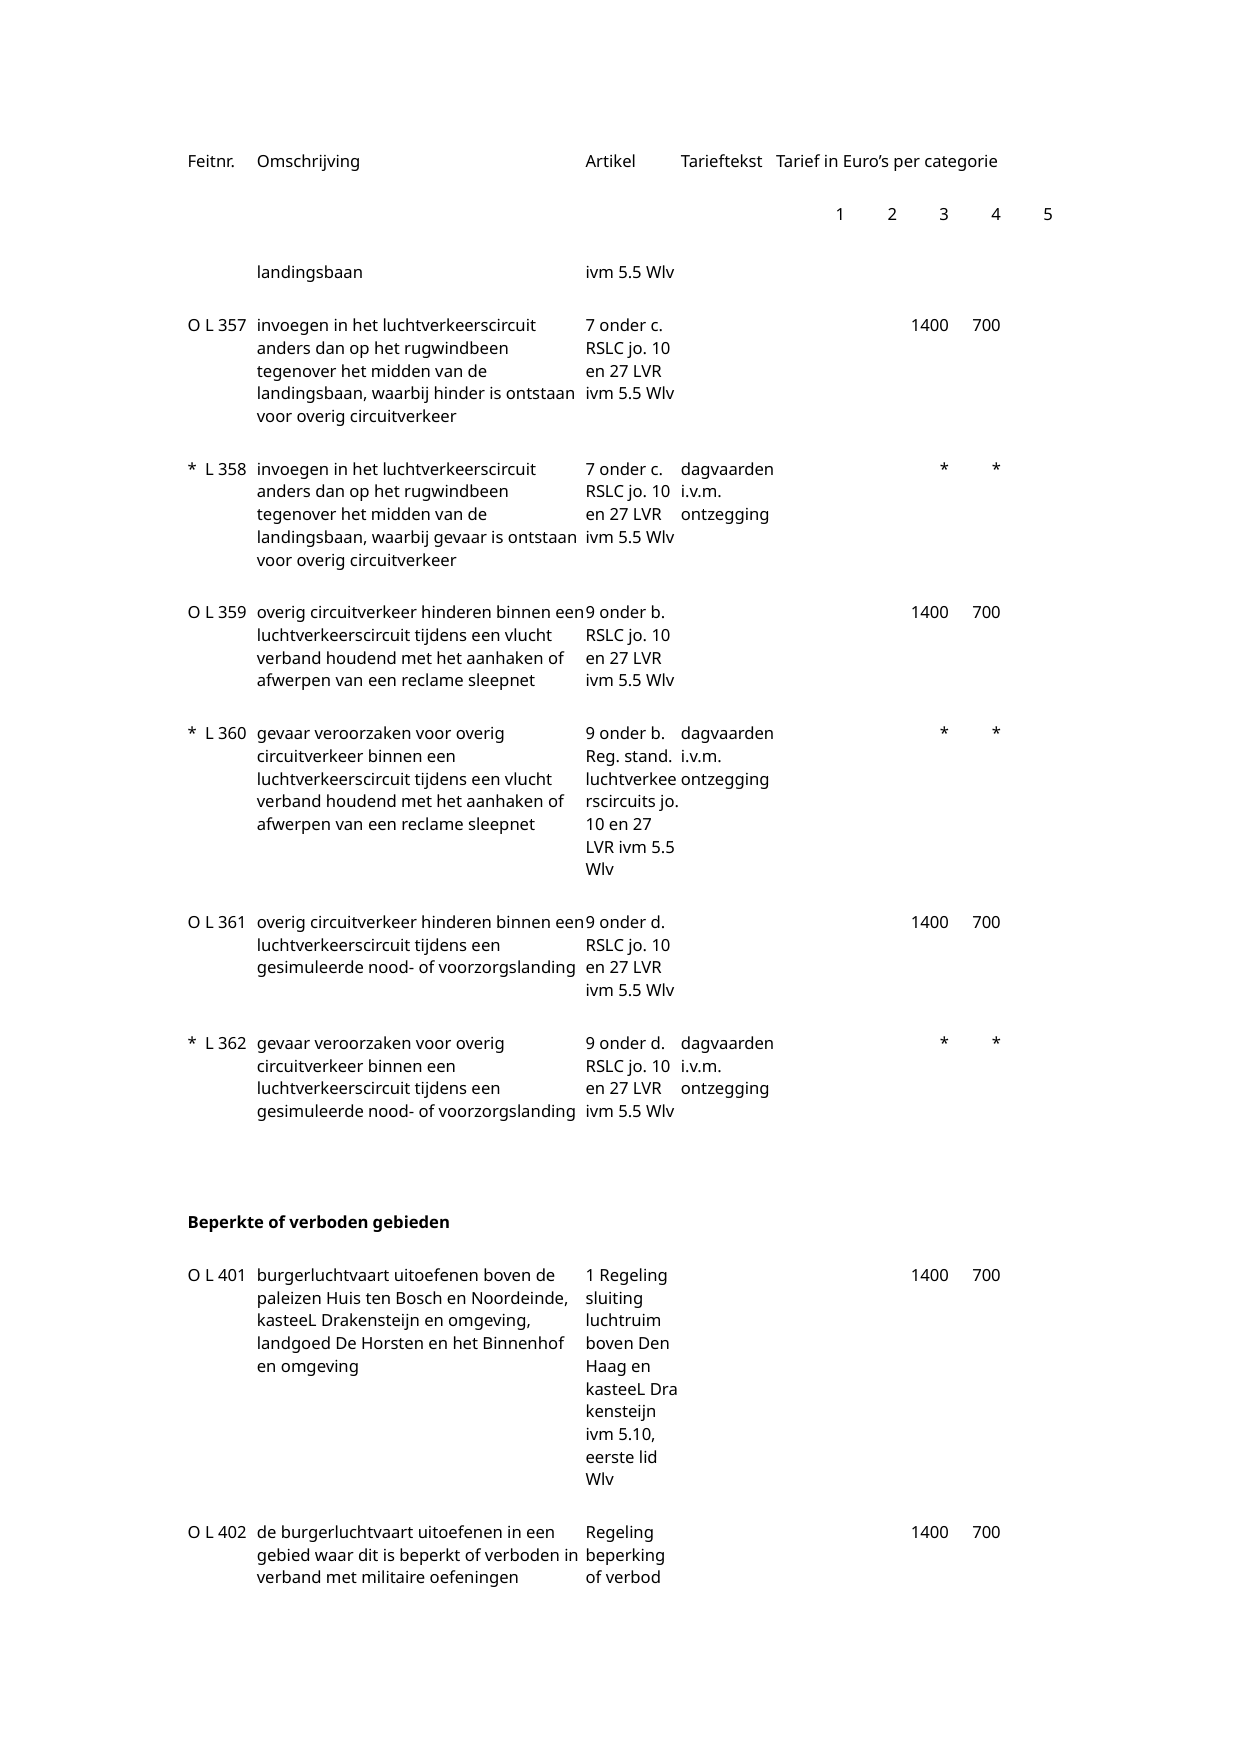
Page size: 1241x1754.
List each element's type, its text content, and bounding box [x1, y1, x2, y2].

table_cell 700 [949, 1521, 1001, 1589]
table_cell [776, 261, 845, 314]
table_cell landingsbaan [257, 261, 585, 314]
table_cell [845, 261, 897, 314]
table_cell gevaar veroorzaken voor overig circuitverkeer binnen een luchtverkeerscircuit tijdens een vlucht verband houdend met het aanhaken of afwerpen van een reclame sleepnet [257, 722, 585, 911]
table_cell 3 [897, 203, 949, 261]
table_cell [1001, 911, 1053, 1032]
table_cell 7 onder c. RSLC jo. 10 en 27 LVR ivm 5.5 Wlv [585, 458, 681, 601]
table_cell gevaar veroorzaken voor overig circuitverkeer binnen een luchtverkeerscircuit tijdens een gesimuleerde nood- of voorzorgslanding [257, 1032, 585, 1152]
table_header Artikel [585, 150, 681, 203]
table_cell [776, 601, 845, 722]
table_cell [681, 1264, 776, 1521]
table_cell * [897, 722, 949, 911]
table_cell 9 onder d. RSLC jo. 10 en 27 LVR ivm 5.5 Wlv [585, 1032, 681, 1152]
table_cell [845, 1264, 897, 1521]
table_cell L 357 [205, 314, 257, 457]
table_cell 1400 [897, 1264, 949, 1521]
table_cell [205, 203, 257, 261]
table_header Tarief in Euro’s per categorie [776, 150, 1053, 203]
table_cell * [188, 1032, 205, 1152]
table_cell [188, 203, 205, 261]
table_cell O [188, 1521, 205, 1589]
table_cell [205, 261, 257, 314]
table_cell [776, 458, 845, 601]
table_cell O [188, 314, 205, 457]
table_header Tarieftekst [681, 150, 776, 203]
table_cell [681, 314, 776, 457]
table_cell [681, 911, 776, 1032]
table_cell invoegen in het luchtverkeerscircuit anders dan op het rugwindbeen tegenover het midden van de landingsbaan, waarbij hinder is ontstaan voor overig circuitverkeer [257, 314, 585, 457]
table_cell burgerluchtvaart uitoefenen boven de paleizen Huis ten Bosch en Noordeinde, kasteeL Drakensteijn en omgeving, landgoed De Horsten en het Binnenhof en omgeving [257, 1264, 585, 1521]
table_cell Beperkte of verboden gebieden [188, 1211, 1053, 1263]
table_cell [1001, 1264, 1053, 1521]
table_cell 700 [949, 601, 1001, 722]
table_cell [845, 601, 897, 722]
table_cell Regeling beperking of verbod [585, 1521, 681, 1589]
table_cell 1 [776, 203, 845, 261]
table_cell * [188, 458, 205, 601]
table_cell 1400 [897, 911, 949, 1032]
table_cell L 401 [205, 1264, 257, 1521]
table_cell * [897, 458, 949, 601]
table_cell 1400 [897, 314, 949, 457]
table_cell [845, 314, 897, 457]
table_cell L 402 [205, 1521, 257, 1589]
table_cell * [188, 722, 205, 911]
table_cell 9 onder b. RSLC jo. 10 en 27 LVR ivm 5.5 Wlv [585, 601, 681, 722]
table_cell * [949, 722, 1001, 911]
table_cell 7 onder c. RSLC jo. 10 en 27 LVR ivm 5.5 Wlv [585, 314, 681, 457]
table_cell 700 [949, 314, 1001, 457]
table_header Omschrijving [257, 150, 585, 203]
table_cell [1001, 1521, 1053, 1589]
table_cell 1400 [897, 1521, 949, 1589]
table_cell L 361 [205, 911, 257, 1032]
table_header Feitnr. [188, 150, 257, 203]
table_cell [1001, 458, 1053, 601]
table_cell [1001, 261, 1053, 314]
table_cell [1001, 1032, 1053, 1152]
table_cell [776, 1032, 845, 1152]
table_cell * [949, 1032, 1001, 1152]
table_cell 9 onder b. Reg. stand. luchtverkeerscircuits jo. 10 en 27 LVR ivm 5.5 Wlv [585, 722, 681, 911]
table_cell overig circuitverkeer hinderen binnen een luchtverkeerscircuit tijdens een vlucht verband houdend met het aanhaken of afwerpen van een reclame sleepnet [257, 601, 585, 722]
table_cell [188, 1153, 1053, 1211]
table_cell L 358 [205, 458, 257, 601]
table_cell [845, 911, 897, 1032]
table_cell 5 [1001, 203, 1053, 261]
table_cell dagvaarden i.v.m. ontzegging [681, 1032, 776, 1152]
table_cell 700 [949, 1264, 1001, 1521]
table_cell [776, 1521, 845, 1589]
table_cell * [897, 1032, 949, 1152]
table_cell ivm 5.5 Wlv [585, 261, 681, 314]
table_cell [1001, 601, 1053, 722]
table_cell [845, 458, 897, 601]
table_cell 1400 [897, 601, 949, 722]
table_cell O [188, 1264, 205, 1521]
table_cell 700 [949, 911, 1001, 1032]
table_cell 1 Regeling sluiting luchtruim boven Den Haag en kasteeL Drakensteijn ivm 5.10, eerste lid Wlv [585, 1264, 681, 1521]
table_cell [585, 203, 681, 261]
table_cell [776, 911, 845, 1032]
table_cell de burgerluchtvaart uitoefenen in een gebied waar dit is beperkt of verboden in verband met militaire oefeningen [257, 1521, 585, 1589]
table_cell [681, 1521, 776, 1589]
table_cell invoegen in het luchtverkeerscircuit anders dan op het rugwindbeen tegenover het midden van de landingsbaan, waarbij gevaar is ontstaan voor overig circuitverkeer [257, 458, 585, 601]
table_cell [897, 261, 949, 314]
table_cell overig circuitverkeer hinderen binnen een luchtverkeerscircuit tijdens een gesimuleerde nood- of voorzorgslanding [257, 911, 585, 1032]
table_cell [681, 601, 776, 722]
table_cell L 362 [205, 1032, 257, 1152]
table_cell [845, 722, 897, 911]
table_cell L 360 [205, 722, 257, 911]
table_cell L 359 [205, 601, 257, 722]
table_cell [1001, 722, 1053, 911]
table_cell dagvaarden i.v.m. ontzegging [681, 458, 776, 601]
table_cell [188, 261, 205, 314]
table_cell [681, 203, 776, 261]
table_cell [681, 261, 776, 314]
table_cell [845, 1521, 897, 1589]
table_cell [776, 314, 845, 457]
table_cell [949, 261, 1001, 314]
table_cell [776, 722, 845, 911]
table_cell [776, 1264, 845, 1521]
table_cell [1001, 314, 1053, 457]
table_cell 9 onder d. RSLC jo. 10 en 27 LVR ivm 5.5 Wlv [585, 911, 681, 1032]
table_cell 2 [845, 203, 897, 261]
table_cell O [188, 911, 205, 1032]
table_cell * [949, 458, 1001, 601]
table_cell [257, 203, 585, 261]
table_cell dagvaarden i.v.m. ontzegging [681, 722, 776, 911]
table_cell 4 [949, 203, 1001, 261]
table_cell [845, 1032, 897, 1152]
table_cell O [188, 601, 205, 722]
